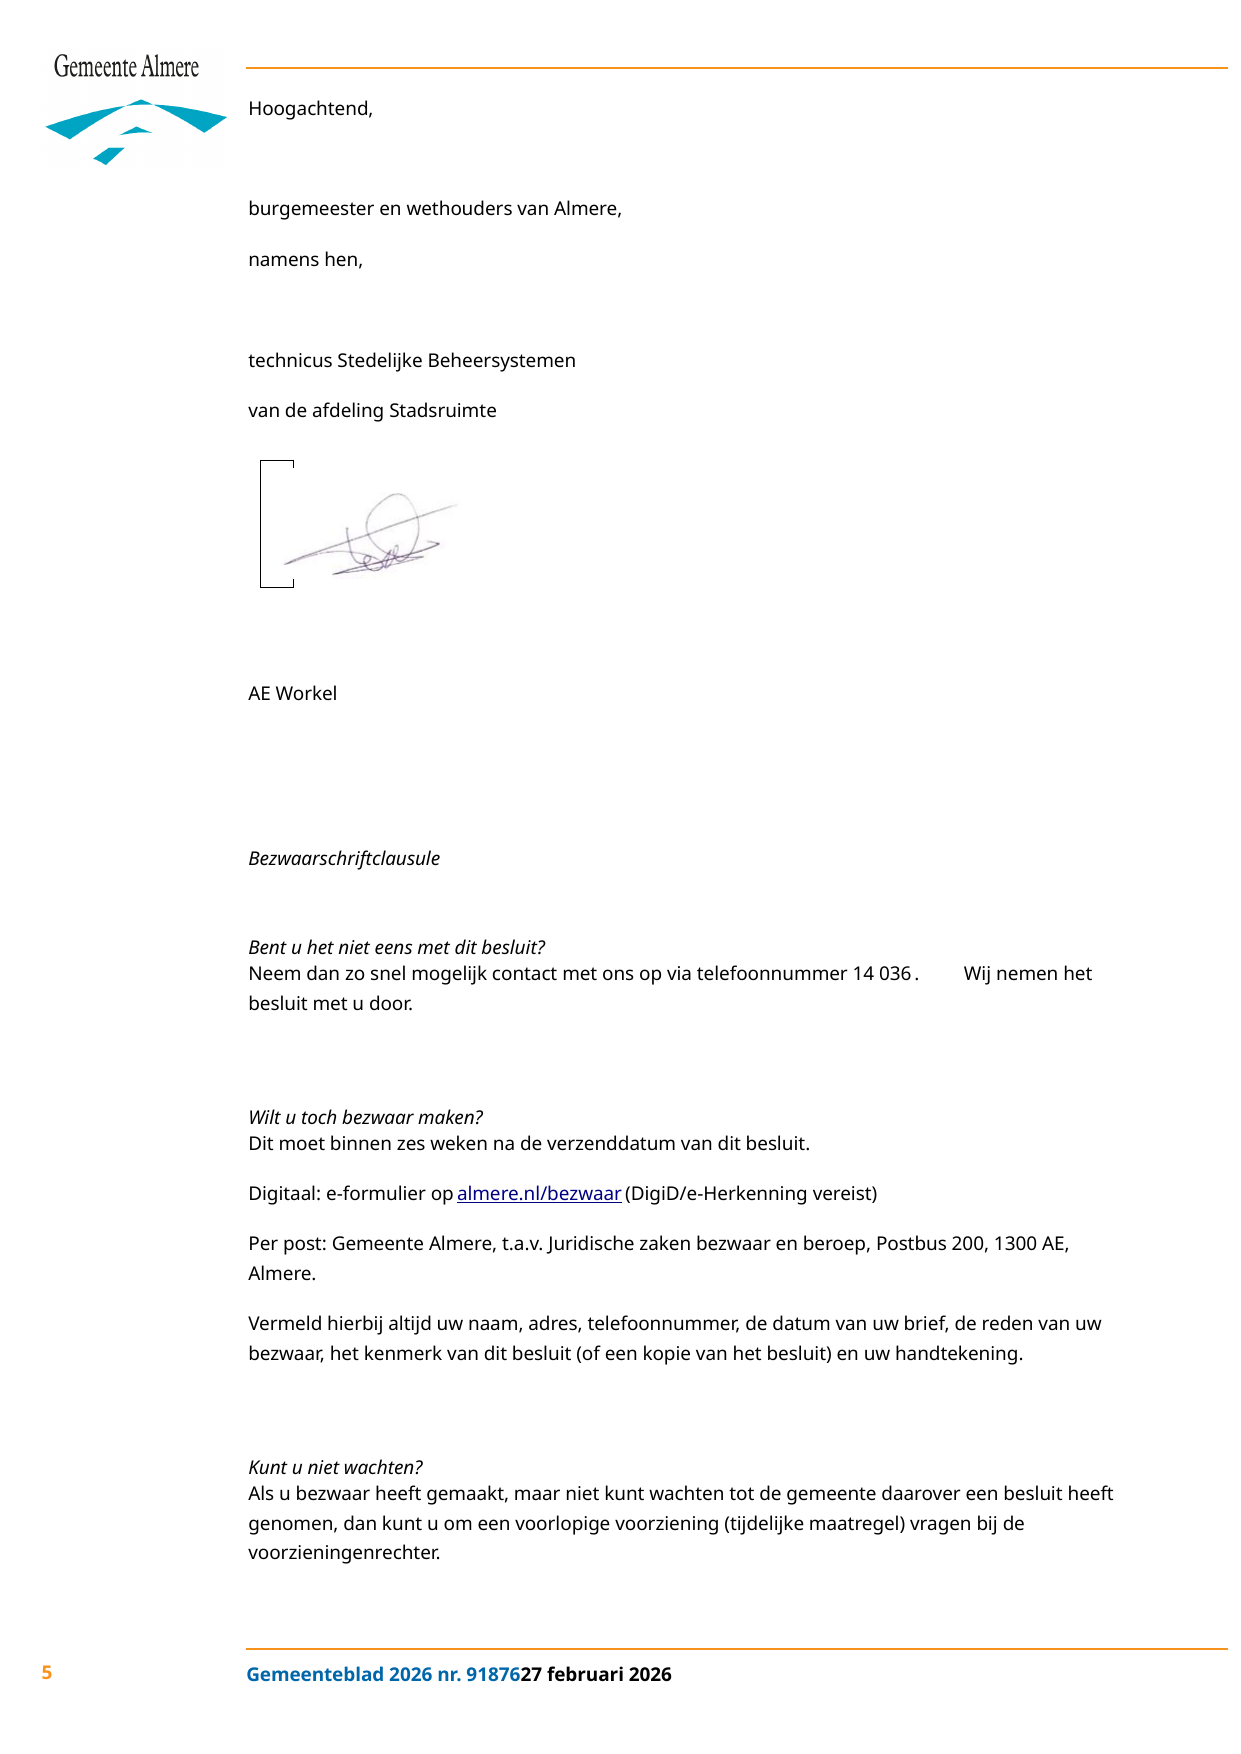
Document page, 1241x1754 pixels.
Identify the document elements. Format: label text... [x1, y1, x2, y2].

text Neem dan zo snel mogelijk contact met ons op via telefoonnummer 14 036 . Wij nemen het besluit met u door. [248, 960, 1152, 1015]
text burgemeester en wethouders van Almere, [248, 196, 1152, 221]
picture [268, 468, 467, 579]
text technicus Stedelijke Beheersystemen [248, 347, 1152, 373]
text AE Workel [248, 680, 1152, 706]
text namens hen, [248, 246, 1152, 272]
text Bent u het niet eens met dit besluit? [248, 934, 1152, 960]
text Bezwaarschriftclausule [248, 845, 1152, 870]
text van de afdeling Stadsruimte [248, 397, 1152, 423]
text Wilt u toch bezwaar maken? [248, 1104, 1152, 1130]
text Als u bezwaar heeft gemaakt, maar niet kunt wachten tot de gemeente daarover een besluit heeft genomen, dan kunt u om een voorlopige voorziening (tijdelijke maatregel) vragen bij de voorzieningenrechter. [248, 1480, 1152, 1565]
text Kunt u niet wachten? [248, 1454, 1152, 1480]
picture [41, 47, 231, 172]
text Hoogachtend, [248, 95, 1152, 121]
text Dit moet binnen zes weken na de verzenddatum van dit besluit. [248, 1130, 1152, 1156]
text Per post: Gemeente Almere, t.a.v. Juridische zaken bezwaar en beroep, Postbus 200, 1300 AE, Almere. [248, 1231, 1152, 1286]
text Vermeld hierbij altijd uw naam, adres, telefoonnummer, de datum van uw brief, de reden van uw bezwaar, het kenmerk van dit besluit (of een kopie van het besluit) en uw handtekening. [248, 1311, 1152, 1366]
text Digitaal: e-formulier op almere.nl/bezwaar (DigiD/e-Herkenning vereist) [248, 1180, 1152, 1206]
